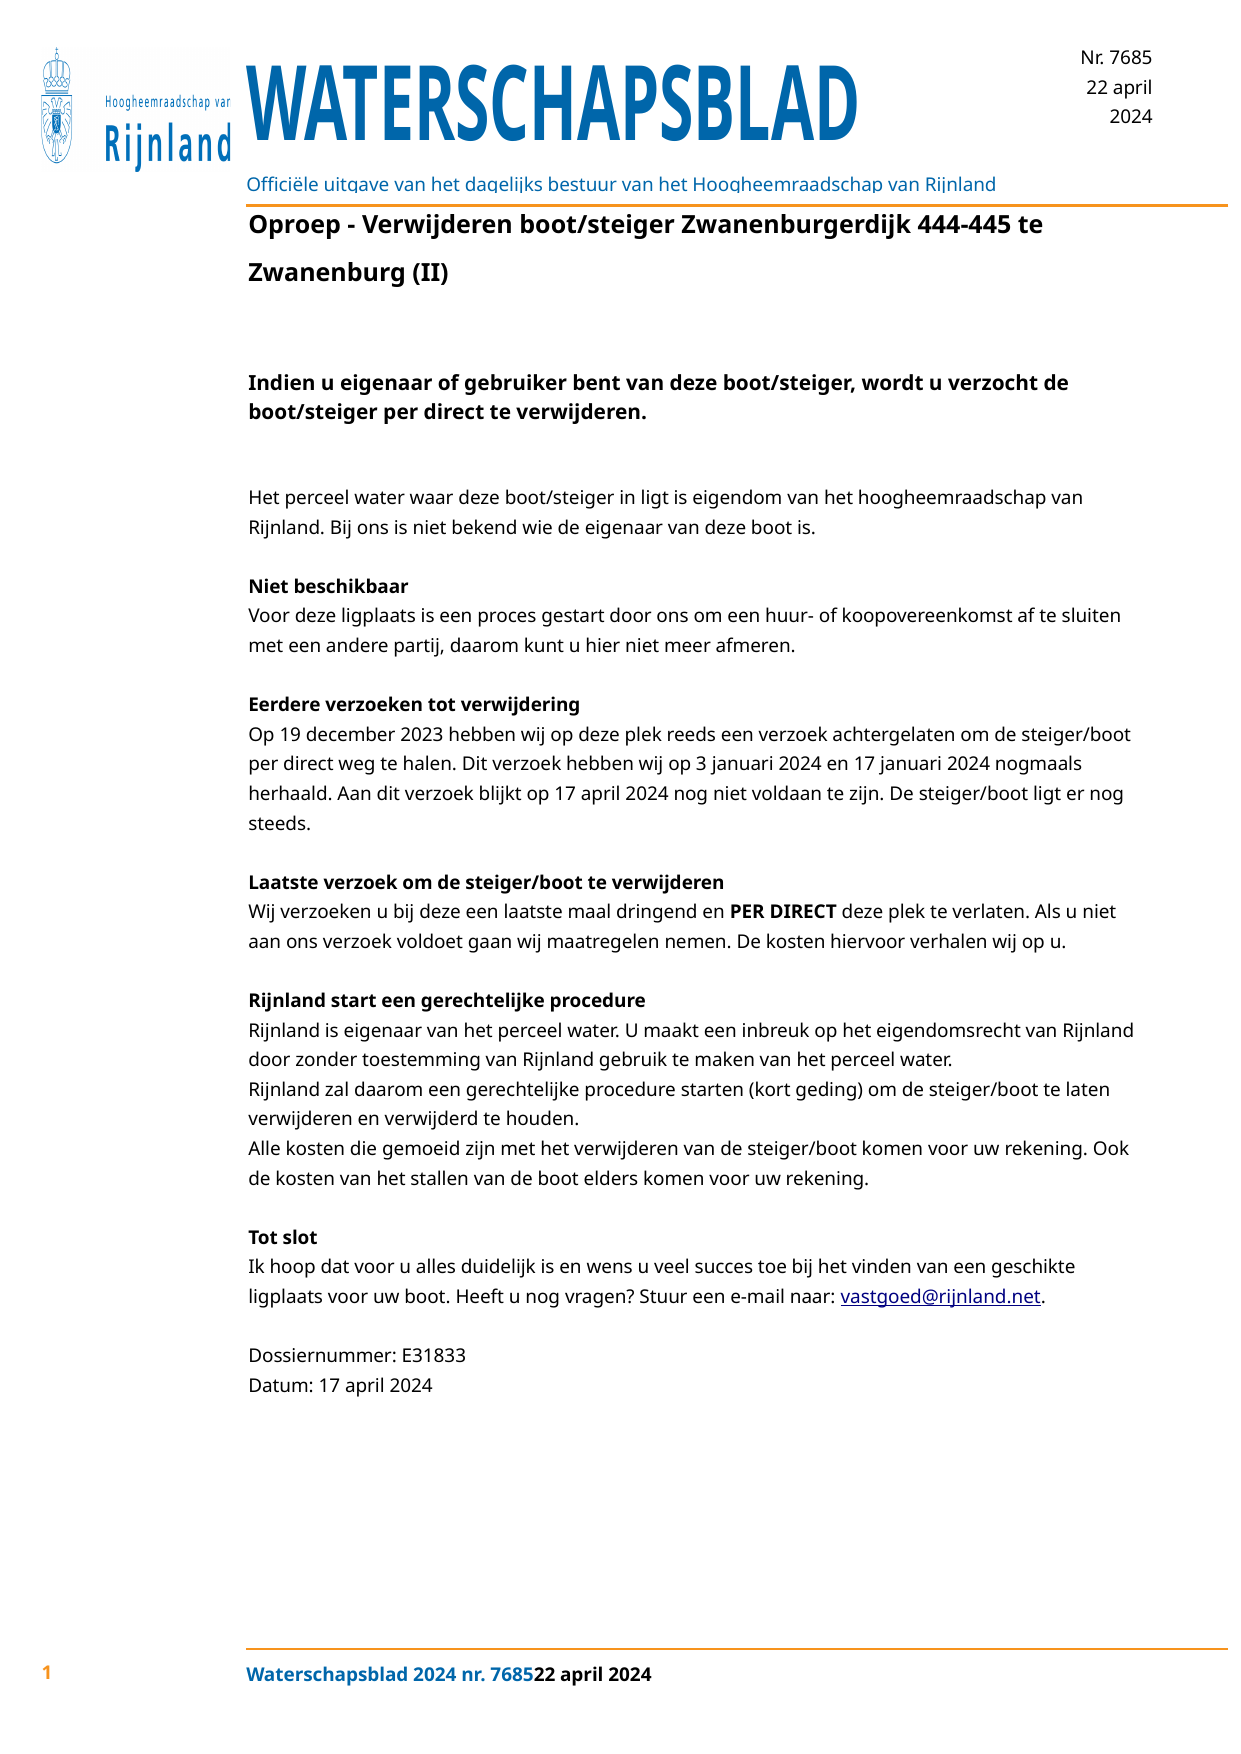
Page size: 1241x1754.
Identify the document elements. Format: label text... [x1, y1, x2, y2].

text Rijnland start een gerechtelijke procedure [248, 987, 1152, 1013]
text Datum: 17 april 2024 [248, 1372, 1152, 1398]
text Laatste verzoek om de steiger/boot te verwijderen [248, 869, 1152, 895]
text Alle kosten die gemoeid zijn met het verwijderen van de steiger/boot komen voor uw rekening. Ook de kosten van het stallen van de boot elders komen voor uw rekening. [248, 1135, 1152, 1191]
text Tot slot [248, 1224, 1152, 1250]
text Wij verzoeken u bij deze een laatste maal dringend en PER DIRECT deze plek te verlaten. Als u niet aan ons verzoek voldoet gaan wij maatregelen nemen. De kosten hiervoor verhalen wij op u. [248, 898, 1152, 954]
picture [41, 47, 231, 172]
text Het perceel water waar deze boot/steiger in ligt is eigendom van het hoogheemraadschap van Rijnland. Bij ons is niet bekend wie de eigenaar van deze boot is. [248, 484, 1152, 540]
text Rijnland is eigenaar van het perceel water. U maakt een inbreuk op het eigendomsrecht van Rijnland door zonder toestemming van Rijnland gebruik te maken van het perceel water. [248, 1017, 1152, 1072]
text Oproep - Verwijderen boot/steiger Zwanenburgerdijk 444-445 te Zwanenburg (II) [248, 207, 1152, 288]
text Eerdere verzoeken tot verwijdering [248, 691, 1152, 717]
text Rijnland zal daarom een gerechtelijke procedure starten (kort geding) om de steiger/boot te laten verwijderen en verwijderd te houden. [248, 1076, 1152, 1131]
text Voor deze ligplaats is een proces gestart door ons om een huur- of koopovereenkomst af te sluiten met een andere partij, daarom kunt u hier niet meer afmeren. [248, 603, 1152, 658]
text Op 19 december 2023 hebben wij op deze plek reeds een verzoek achtergelaten om de steiger/boot per direct weg te halen. Dit verzoek hebben wij op 3 januari 2024 en 17 januari 2024 nogmaals herhaald. Aan dit verzoek blijkt op 17 april 2024 nog niet voldaan te zijn. De steiger/boot ligt er nog steeds. [248, 721, 1152, 836]
text Dossiernummer: E31833 [248, 1342, 1152, 1368]
text Indien u eigenaar of gebruiker bent van deze boot/steiger, wordt u verzocht de boot/steiger per direct te verwijderen. [248, 368, 1152, 425]
text Ik hoop dat voor u alles duidelijk is en wens u veel succes toe bij het vinden van een geschikte ligplaats voor uw boot. Heeft u nog vragen? Stuur een e-mail naar: vastgoed@rijnland.net. [248, 1253, 1152, 1309]
text Niet beschikbaar [248, 573, 1152, 599]
